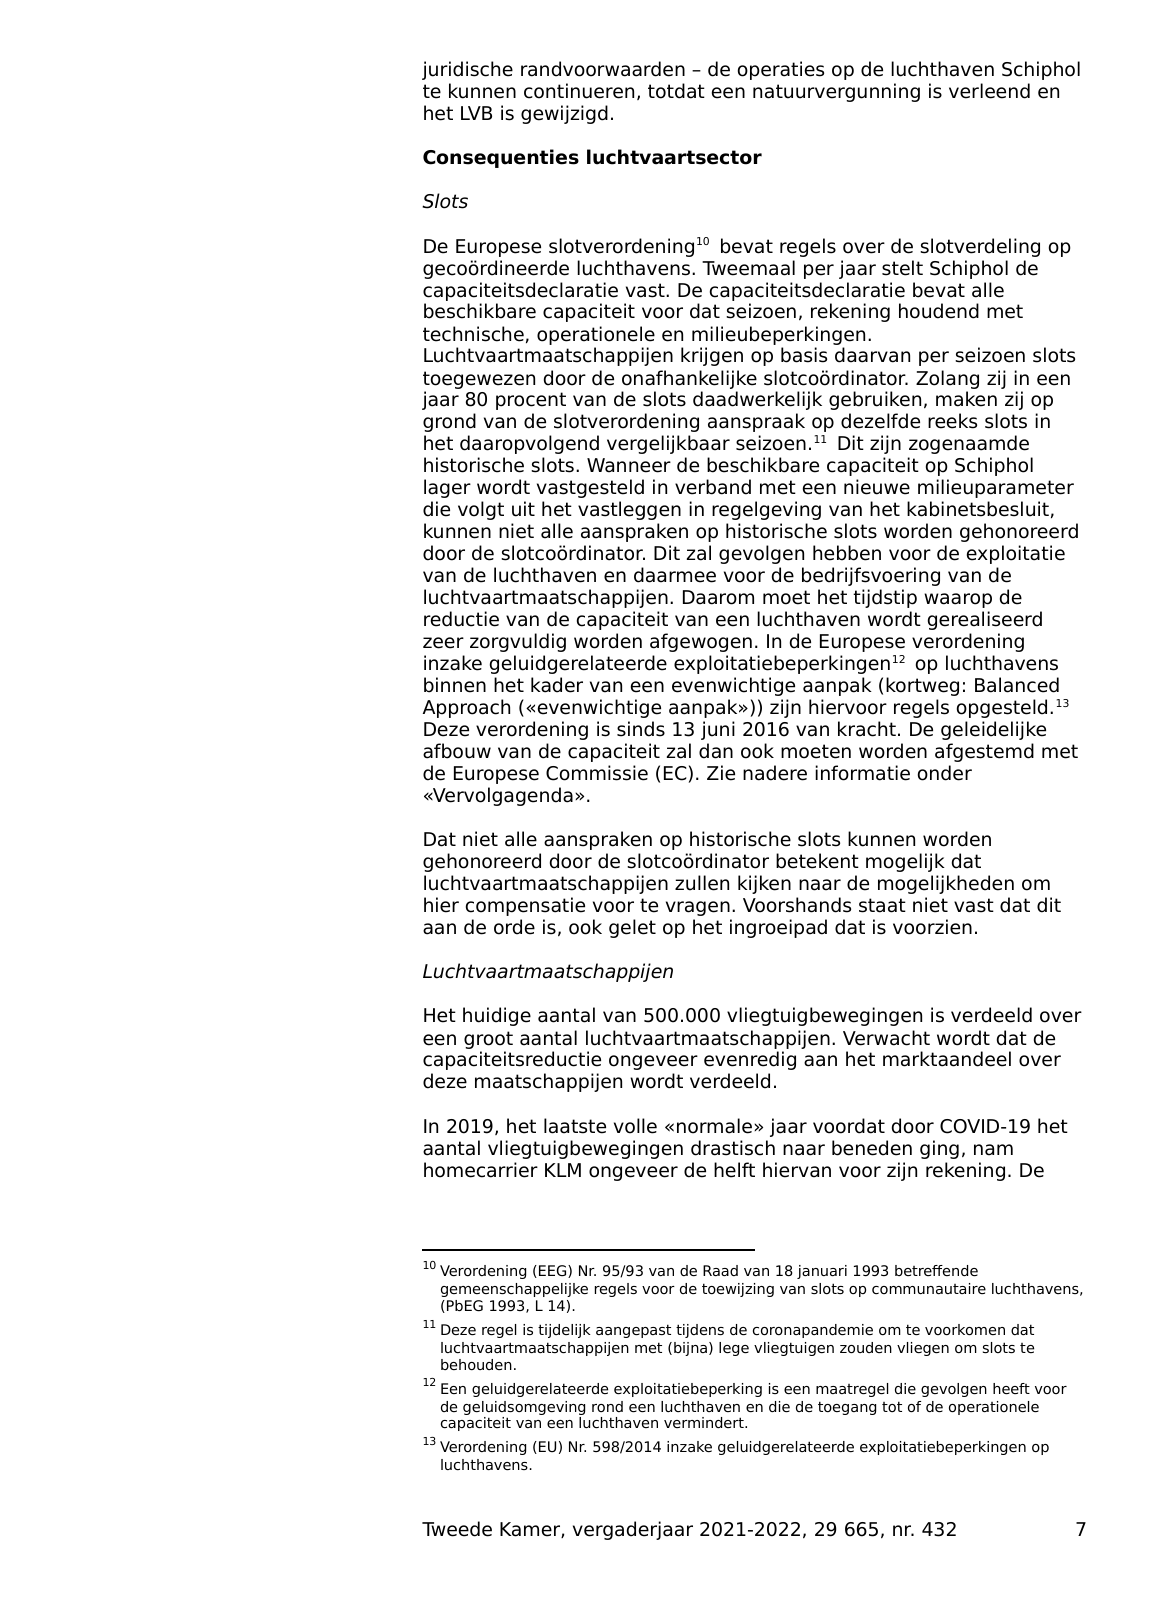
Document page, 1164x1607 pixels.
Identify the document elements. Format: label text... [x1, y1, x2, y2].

text Het huidige aantal van 500.000 vliegtuigbewegingen is verdeeld over een groot aantal luchtvaartmaatschappijen. Verwacht wordt dat de capaciteitsreductie ongeveer evenredig aan het marktaandeel over deze maatschappijen wordt verdeeld. [422, 1005, 1087, 1093]
text In 2019, het laatste volle «normale» jaar voordat door COVID-19 het aantal vliegtuigbewegingen drastisch naar beneden ging, nam homecarrier KLM ongeveer de helft hiervan voor zijn rekening. De [422, 1116, 1087, 1181]
subtitle Slots [422, 191, 1087, 213]
text juridische randvoorwaarden – de operaties op de luchthaven Schiphol te kunnen continueren, totdat een natuurvergunning is verleend en het LVB is gewijzigd. [422, 59, 1087, 125]
text Deze regel is tijdelijk aangepast tijdens de coronapandemie om te voorkomen dat luchtvaartmaatschappijen met (bijna) lege vliegtuigen zouden vliegen om slots te behouden. [422, 1318, 1087, 1374]
text De Europese slotverordening bevat regels over de slotverdeling op gecoördineerde luchthavens. Tweemaal per jaar stelt Schiphol de capaciteitsdeclaratie vast. De capaciteitsdeclaratie bevat alle beschikbare capaciteit voor dat seizoen, rekening houdend met technische, operationele en milieubeperkingen. Luchtvaartmaatschappijen krijgen op basis daarvan per seizoen slots toegewezen door de onafhankelijke slotcoördinator. Zolang zij in een jaar 80 procent van de slots daadwerkelijk gebruiken, maken zij op grond van de slotverordening aanspraak op dezelfde reeks slots in het daaropvolgend vergelijkbaar seizoen. Dit zijn zogenaamde historische slots. Wanneer de beschikbare capaciteit op Schiphol lager wordt vastgesteld in verband met een nieuwe milieuparameter die volgt uit het vastleggen in regelgeving van het kabinetsbesluit, kunnen niet alle aanspraken op historische slots worden gehonoreerd door de slotcoördinator. Dit zal gevolgen hebben voor de exploitatie van de luchthaven en daarmee voor de bedrijfsvoering van de luchtvaartmaatschappijen. Daarom moet het tijdstip waarop de reductie van de capaciteit van een luchthaven wordt gerealiseerd zeer zorgvuldig worden afgewogen. In de Europese verordening inzake geluidgerelateerde exploitatiebeperkingen op luchthavens binnen het kader van een evenwichtige aanpak (kortweg: Balanced Approach («evenwichtige aanpak»)) zijn hiervoor regels opgesteld. Deze verordening is sinds 13 juni 2016 van kracht. De geleidelijke afbouw van de capaciteit zal dan ook moeten worden afgestemd met de Europese Commissie (EC). Zie nadere informatie onder «Vervolgagenda». [422, 236, 1087, 807]
text Verordening (EEG) Nr. 95/93 van de Raad van 18 januari 1993 betreffende gemeenschappelijke regels voor de toewijzing van slots op communautaire luchthavens, (PbEG 1993, L 14). [422, 1259, 1087, 1315]
text Een geluidgerelateerde exploitatiebeperking is een maatregel die gevolgen heeft voor de geluidsomgeving rond een luchthaven en die de toegang tot of de operationele capaciteit van een luchthaven vermindert. [422, 1377, 1087, 1432]
subtitle Luchtvaartmaatschappijen [422, 961, 1087, 983]
text Verordening (EU) Nr. 598/2014 inzake geluidgerelateerde exploitatiebeperkingen op luchthavens. [422, 1435, 1087, 1474]
subtitle Consequenties luchtvaartsector [422, 147, 1087, 169]
text Dat niet alle aanspraken op historische slots kunnen worden gehonoreerd door de slotcoördinator betekent mogelijk dat luchtvaartmaatschappijen zullen kijken naar de mogelijkheden om hier compensatie voor te vragen. Voorshands staat niet vast dat dit aan de orde is, ook gelet op het ingroeipad dat is voorzien. [422, 829, 1087, 939]
